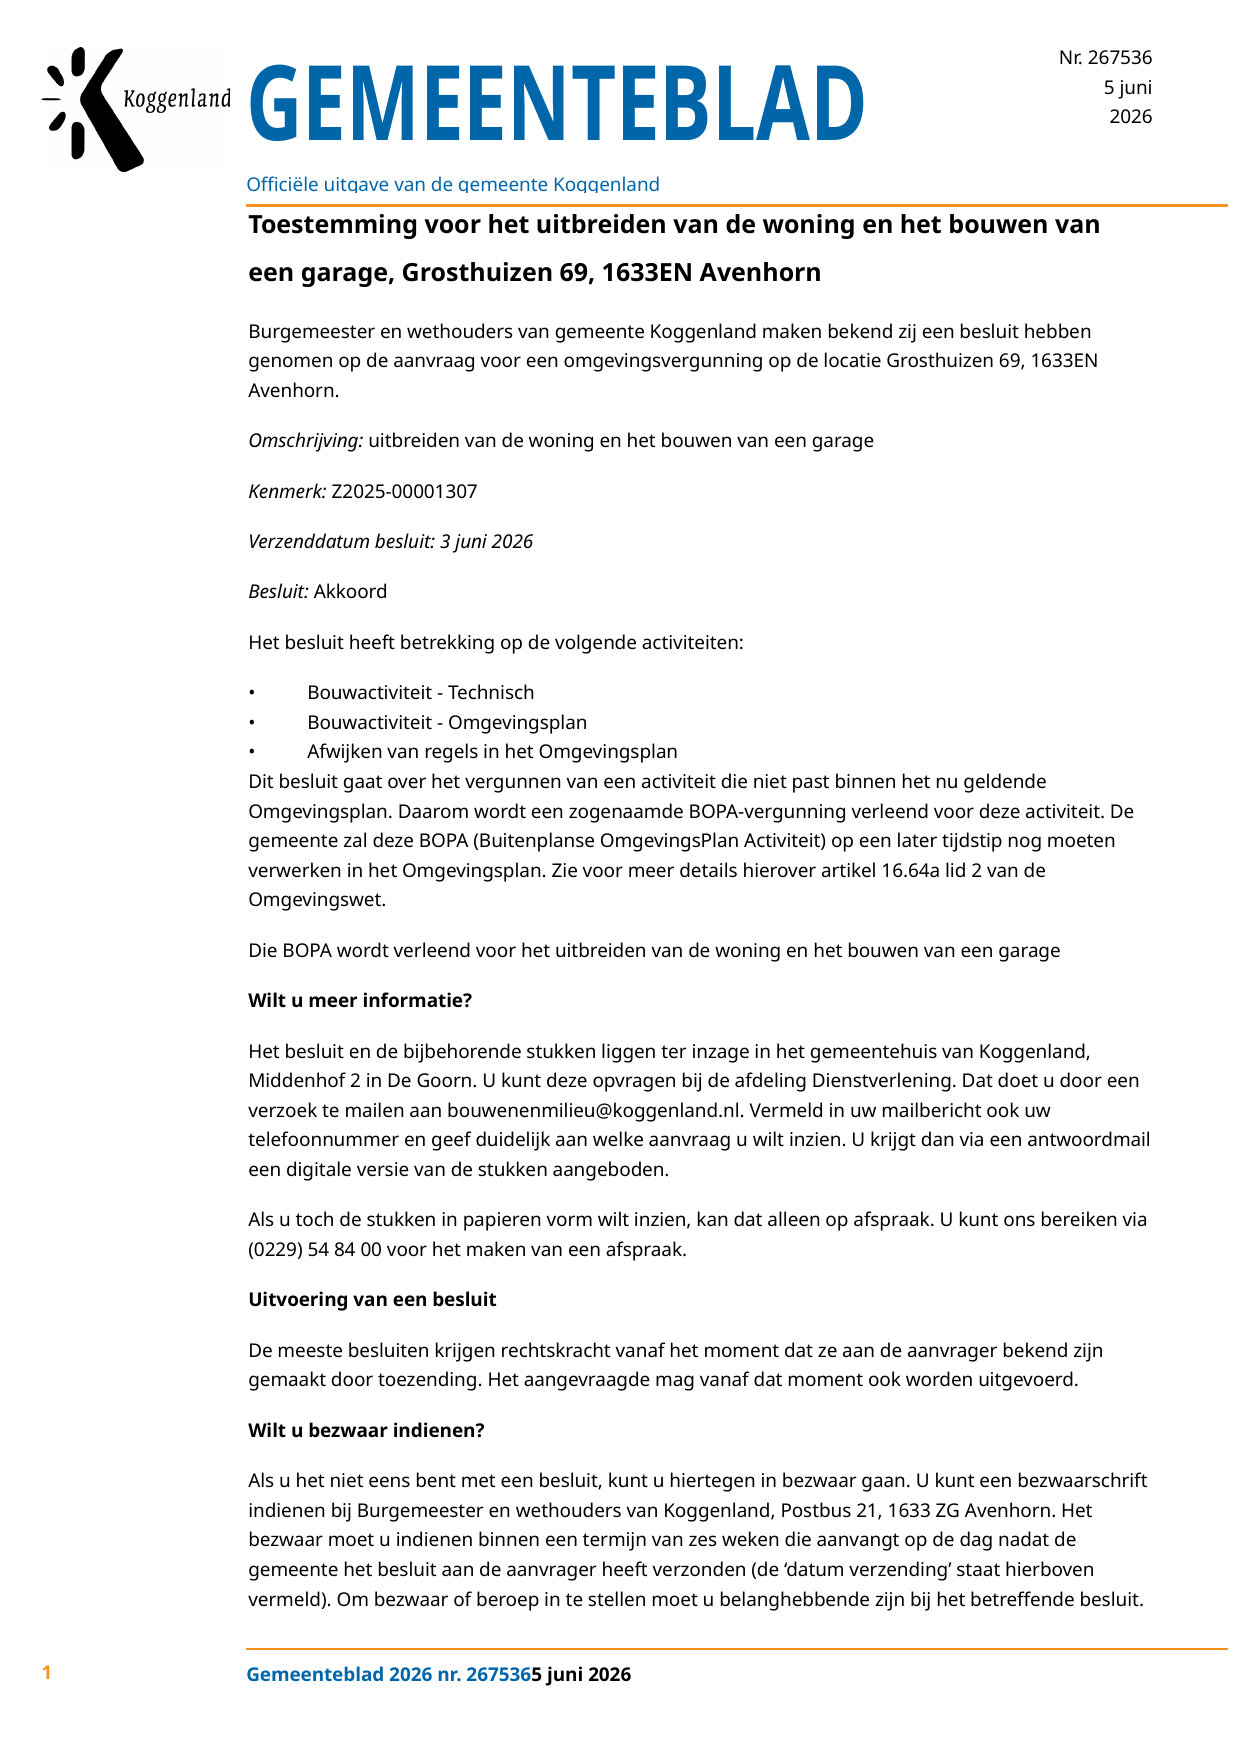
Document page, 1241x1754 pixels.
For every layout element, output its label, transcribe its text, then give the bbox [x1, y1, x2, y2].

text Wilt u meer informatie? [248, 987, 1152, 1013]
text Burgemeester en wethouders van gemeente Koggenland maken bekend zij een besluit hebben genomen op de aanvraag voor een omgevingsvergunning op de locatie Grosthuizen 69, 1633EN Avenhorn. [248, 318, 1152, 403]
text Uitvoering van een besluit [248, 1287, 1152, 1312]
text Als u toch de stukken in papieren vorm wilt inzien, kan dat alleen op afspraak. U kunt ons bereiken via (0229) 54 84 00 voor het maken van een afspraak. [248, 1207, 1152, 1262]
text De meeste besluiten krijgen rechtskracht vanaf het moment dat ze aan de aanvrager bekend zijn gemaakt door toezending. Het aangevraagde mag vanaf dat moment ook worden uitgevoerd. [248, 1337, 1152, 1392]
text Verzenddatum besluit: 3 juni 2026 [248, 528, 1152, 554]
text Toestemming voor het uitbreiden van de woning en het bouwen van een garage, Grosthuizen 69, 1633EN Avenhorn [248, 207, 1152, 288]
text Besluit: Akkoord [248, 579, 1152, 604]
list Afwijken van regels in het Omgevingsplan [248, 739, 1152, 764]
text Die BOPA wordt verleend voor het uitbreiden van de woning en het bouwen van een garage [248, 937, 1152, 963]
text Het besluit en de bijbehorende stukken liggen ter inzage in het gemeentehuis van Koggenland, Middenhof 2 in De Goorn. U kunt deze opvragen bij de afdeling Dienstverlening. Dat doet u door een verzoek te mailen aan bouwenenmilieu@koggenland.nl. Vermeld in uw mailbericht ook uw telefoonnummer en geef duidelijk aan welke aanvraag u wilt inzien. U krijgt dan via een antwoordmail een digitale versie van de stukken aangeboden. [248, 1038, 1152, 1182]
text Kenmerk: Z2025-00001307 [248, 478, 1152, 504]
list Bouwactiviteit - Omgevingsplan [248, 709, 1152, 735]
text Het besluit heeft betrekking op de volgende activiteiten: [248, 629, 1152, 655]
picture [41, 47, 231, 172]
text Dit besluit gaat over het vergunnen van een activiteit die niet past binnen het nu geldende Omgevingsplan. Daarom wordt een zogenaamde BOPA-vergunning verleend voor deze activiteit. De gemeente zal deze BOPA (Buitenplanse OmgevingsPlan Activiteit) op een later tijdstip nog moeten verwerken in het Omgevingsplan. Zie voor meer details hierover artikel 16.64a lid 2 van de Omgevingswet. [248, 768, 1152, 912]
text Als u het niet eens bent met een besluit, kunt u hiertegen in bezwaar gaan. U kunt een bezwaarschrift indienen bij Burgemeester en wethouders van Koggenland, Postbus 21, 1633 ZG Avenhorn. Het bezwaar moet u indienen binnen een termijn van zes weken die aanvangt op de dag nadat de gemeente het besluit aan de aanvrager heeft verzonden (de ‘datum verzending’ staat hierboven vermeld). Om bezwaar of beroep in te stellen moet u belanghebbende zijn bij het betreffende besluit. [248, 1467, 1152, 1612]
text Omschrijving: uitbreiden van de woning en het bouwen van een garage [248, 427, 1152, 453]
text Wilt u bezwaar indienen? [248, 1417, 1152, 1443]
list Bouwactiviteit - Technisch [248, 679, 1152, 705]
